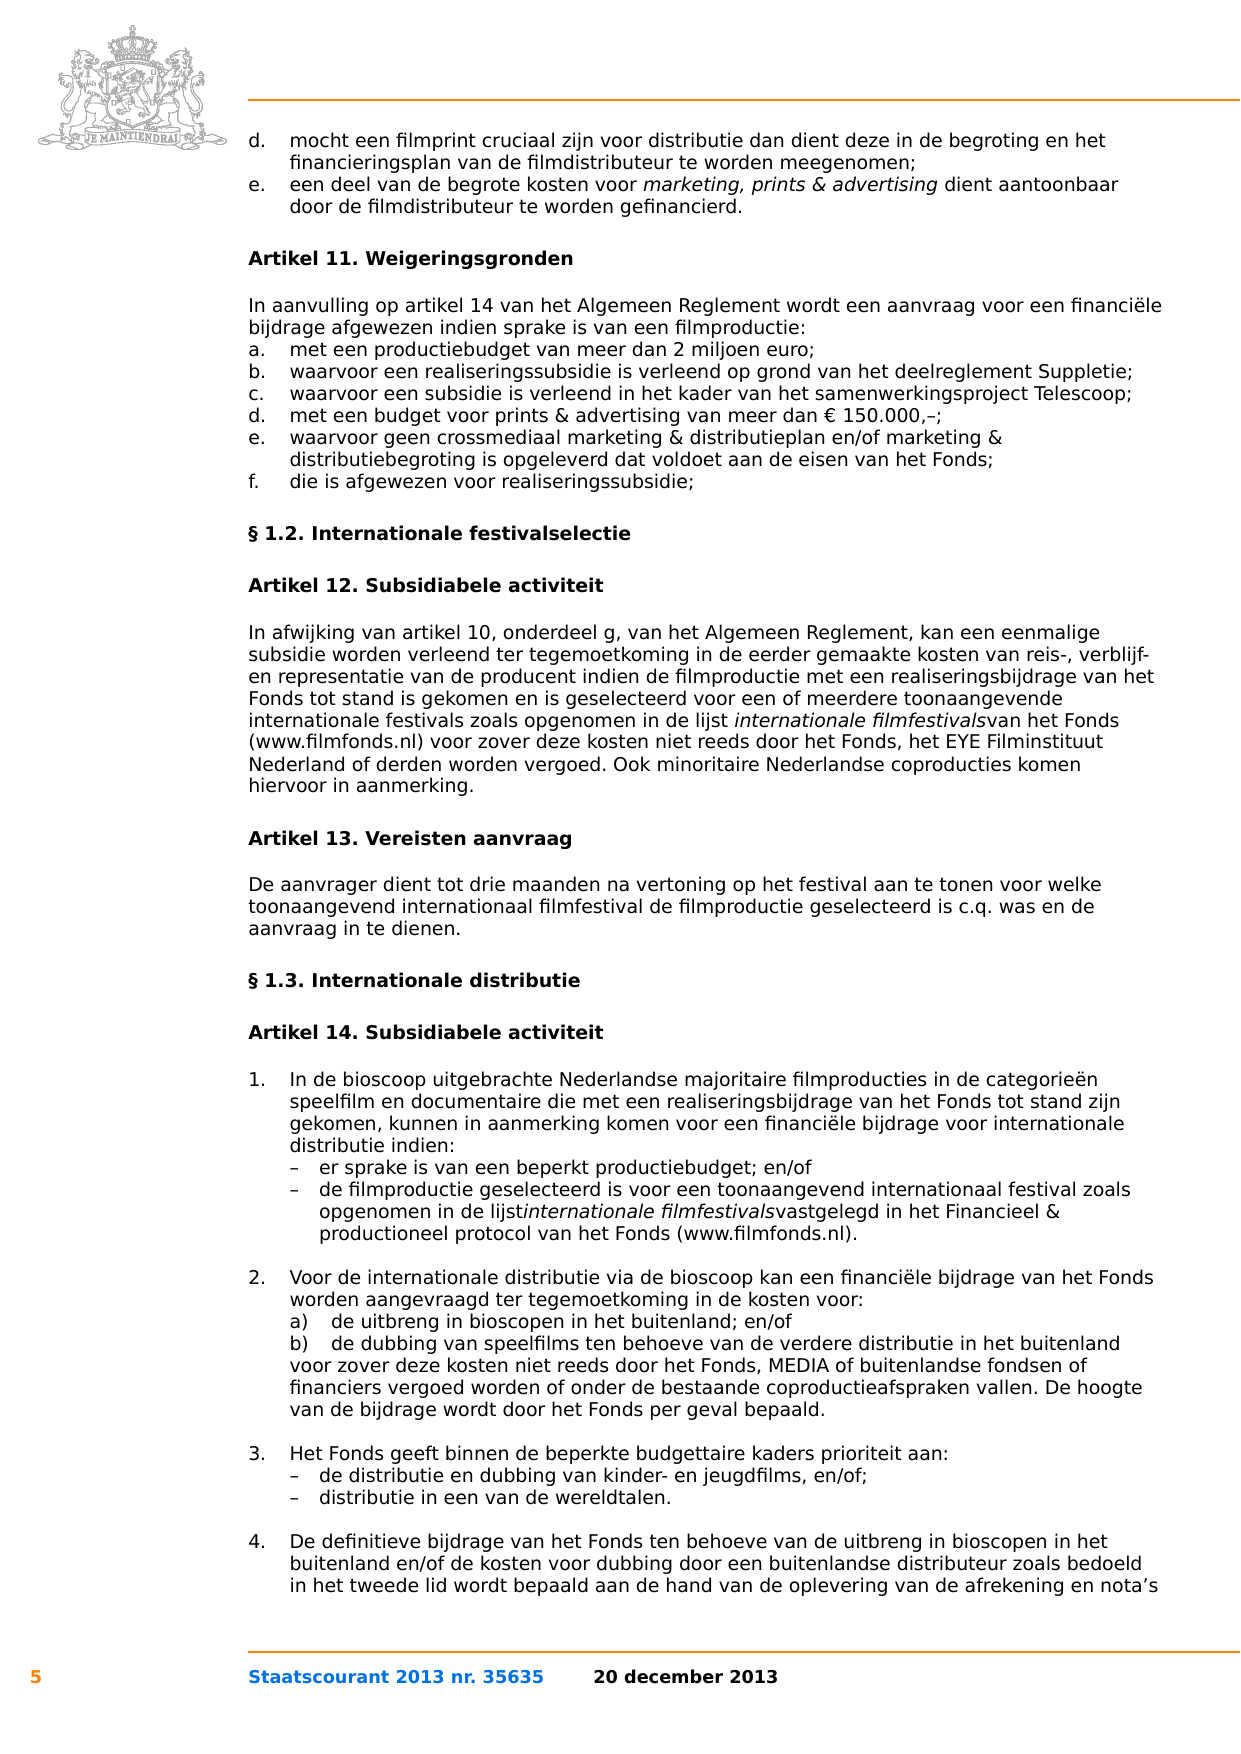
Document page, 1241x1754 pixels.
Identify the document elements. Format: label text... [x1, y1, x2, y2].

subtitle Artikel 14. Subsidiabele activiteit [248, 1022, 1163, 1044]
text b. waarvoor een realiseringssubsidie is verleend op grond van het deelreglement Suppletie; [248, 361, 1163, 383]
text d. mocht een filmprint cruciaal zijn voor distributie dan dient deze in de begroting en het financieringsplan van de filmdistributeur te worden meegenomen; [248, 130, 1163, 174]
subtitle Artikel 11. Weigeringsgronden [248, 248, 1163, 270]
subtitle Artikel 12. Subsidiabele activiteit [248, 574, 1163, 597]
text voor zover deze kosten niet reeds door het Fonds, MEDIA of buitenlandse fondsen of financiers vergoed worden of onder de bestaande coproductieafspraken vallen. De hoogte van de bijdrage wordt door het Fonds per geval bepaald. [289, 1355, 1163, 1421]
subtitle § 1.3. Internationale distributie [248, 970, 1163, 992]
text b) de dubbing van speelfilms ten behoeve van de verdere distributie in het buitenland [289, 1333, 1163, 1355]
subtitle § 1.2. Internationale festivalselectie [248, 523, 1163, 544]
text – de filmproductie geselecteerd is voor een toonaangevend internationaal festival zoals opgenomen in de lijstinternationale filmfestivalsvastgelegd in het Financieel & productioneel protocol van het Fonds (www.filmfonds.nl). [289, 1179, 1163, 1245]
text – distributie in een van de wereldtalen. [289, 1487, 1163, 1509]
text toonaangevend internationaal filmfestival de filmproductie geselecteerd is c.q. was en de aanvraag in te dienen. [248, 896, 1163, 940]
picture [38, 25, 227, 150]
text 4. De definitieve bijdrage van het Fonds ten behoeve van de uitbreng in bioscopen in het buitenland en/of de kosten voor dubbing door een buitenlandse distributeur zoals bedoeld in het tweede lid wordt bepaald aan de hand van de oplevering van de afrekening en nota’s [248, 1531, 1163, 1596]
text 2. Voor de internationale distributie via de bioscoop kan een financiële bijdrage van het Fonds worden aangevraagd ter tegemoetkoming in de kosten voor: [248, 1267, 1163, 1311]
text f. die is afgewezen voor realiseringssubsidie; [248, 471, 1163, 493]
text In afwijking van artikel 10, onderdeel g, van het Algemeen Reglement, kan een eenmalige subsidie worden verleend ter tegemoetkoming in de eerder gemaakte kosten van reis-, verblijf- en representatie van de producent indien de filmproductie met een realiseringsbijdrage van het Fonds tot stand is gekomen en is geselecteerd voor een of meerdere toonaangevende internationale festivals zoals opgenomen in de lijst internationale filmfestivalsvan het Fonds (www.filmfonds.nl) voor zover deze kosten niet reeds door het Fonds, het EYE Filminstituut Nederland of derden worden vergoed. Ook minoritaire Nederlandse coproducties komen hiervoor in aanmerking. [248, 622, 1163, 797]
text In aanvulling op artikel 14 van het Algemeen Reglement wordt een aanvraag voor een financiële bijdrage afgewezen indien sprake is van een filmproductie: [248, 295, 1163, 339]
text a. met een productiebudget van meer dan 2 miljoen euro; [248, 339, 1163, 361]
text 3. Het Fonds geeft binnen de beperkte budgettaire kaders prioriteit aan: [248, 1443, 1163, 1465]
text a) de uitbreng in bioscopen in het buitenland; en/of [289, 1311, 1163, 1333]
text – er sprake is van een beperkt productiebudget; en/of [289, 1157, 1163, 1179]
text d. met een budget voor prints & advertising van meer dan € 150.000,–; [248, 405, 1163, 427]
text – de distributie en dubbing van kinder- en jeugdfilms, en/of; [289, 1465, 1163, 1487]
text e. waarvoor geen crossmediaal marketing & distributieplan en/of marketing & distributiebegroting is opgeleverd dat voldoet aan de eisen van het Fonds; [248, 427, 1163, 471]
text c. waarvoor een subsidie is verleend in het kader van het samenwerkingsproject Telescoop; [248, 383, 1163, 405]
subtitle Artikel 13. Vereisten aanvraag [248, 827, 1163, 849]
text 1. In de bioscoop uitgebrachte Nederlandse majoritaire filmproducties in de categorieën speelfilm en documentaire die met een realiseringsbijdrage van het Fonds tot stand zijn gekomen, kunnen in aanmerking komen voor een financiële bijdrage voor internationale distributie indien: [248, 1069, 1163, 1157]
text e. een deel van de begrote kosten voor marketing, prints & advertising dient aantoonbaar door de filmdistributeur te worden gefinancierd. [248, 174, 1163, 218]
text De aanvrager dient tot drie maanden na vertoning op het festival aan te tonen voor welke [248, 874, 1163, 896]
